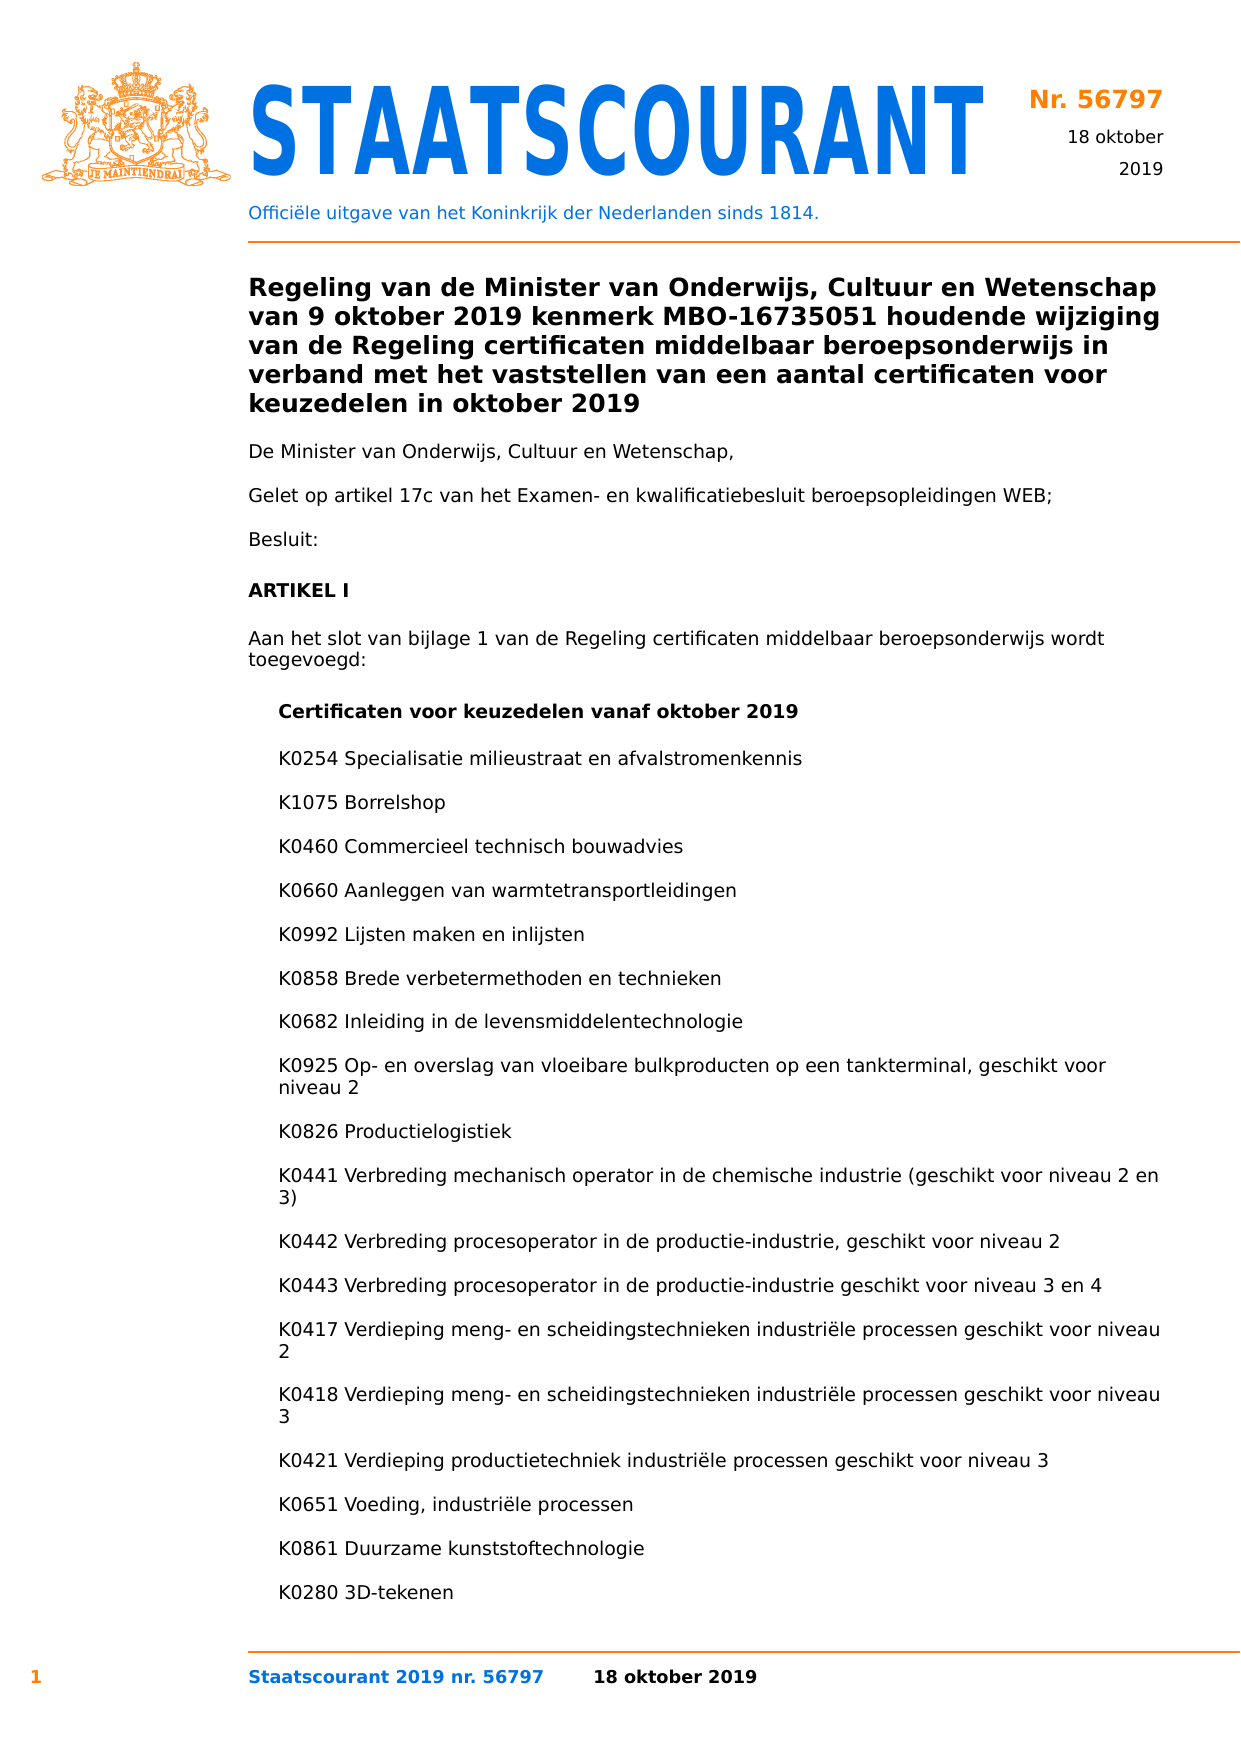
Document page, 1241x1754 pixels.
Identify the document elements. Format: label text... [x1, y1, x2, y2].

table_cell 2019 [998, 153, 1240, 203]
text K0421 Verdieping productietechniek industriële processen geschikt voor niveau 3 [278, 1450, 1163, 1472]
text Besluit: [248, 528, 1163, 550]
text K0460 Commercieel technisch bouwadvies [278, 836, 1163, 858]
text K0992 Lijsten maken en inlijsten [278, 924, 1163, 946]
subtitle Regeling van de Minister van Onderwijs, Cultuur en Wetenschap van 9 oktober 2019 kenmerk MBO-16735051 houdende wijziging van de Regeling certificaten middelbaar beroepsonderwijs in verband met het vaststellen van een aantal certificaten voor keuzedelen in oktober 2019 [248, 273, 1163, 419]
text K0280 3D-tekenen [278, 1582, 1163, 1604]
text K0858 Brede verbetermethoden en technieken [278, 968, 1163, 989]
table_header [25, 62, 248, 241]
picture [41, 62, 231, 186]
text K0925 Op- en overslag van vloeibare bulkproducten op een tankterminal, geschikt voor niveau 2 [278, 1055, 1163, 1099]
text K0417 Verdieping meng- en scheidingstechnieken industriële processen geschikt voor niveau 2 [278, 1318, 1163, 1362]
table_cell Officiële uitgave van het Koninkrijk der Nederlanden sinds 1814. [248, 203, 1240, 241]
table_cell 18 oktober [998, 121, 1240, 153]
subtitle ARTIKEL I [248, 580, 1163, 602]
subtitle Certificaten voor keuzedelen vanaf oktober 2019 [278, 701, 1163, 723]
text K0441 Verbreding mechanisch operator in de chemische industrie (geschikt voor niveau 2 en 3) [278, 1165, 1163, 1209]
text De Minister van Onderwijs, Cultuur en Wetenschap, [248, 441, 1163, 463]
text K0418 Verdieping meng- en scheidingstechnieken industriële processen geschikt voor niveau 3 [278, 1384, 1163, 1428]
text K0861 Duurzame kunststoftechnologie [278, 1538, 1163, 1560]
text K0826 Productielogistiek [278, 1121, 1163, 1143]
table_header STAATSCOURANT [248, 62, 998, 203]
text K0651 Voeding, industriële processen [278, 1494, 1163, 1516]
text Gelet op artikel 17c van het Examen- en kwalificatiebesluit beroepsopleidingen WEB; [248, 484, 1163, 507]
text K0254 Specialisatie milieustraat en afvalstromenkennis [278, 748, 1163, 770]
text K0443 Verbreding procesoperator in de productie-industrie geschikt voor niveau 3 en 4 [278, 1275, 1163, 1297]
text K1075 Borrelshop [278, 792, 1163, 814]
table_header Nr. 56797 [998, 62, 1240, 121]
text K0442 Verbreding procesoperator in de productie-industrie, geschikt voor niveau 2 [278, 1231, 1163, 1253]
text Aan het slot van bijlage 1 van de Regeling certificaten middelbaar beroepsonderwijs wordt toegevoegd: [248, 627, 1163, 671]
text K0682 Inleiding in de levensmiddelentechnologie [278, 1011, 1163, 1033]
text K0660 Aanleggen van warmtetransportleidingen [278, 880, 1163, 902]
